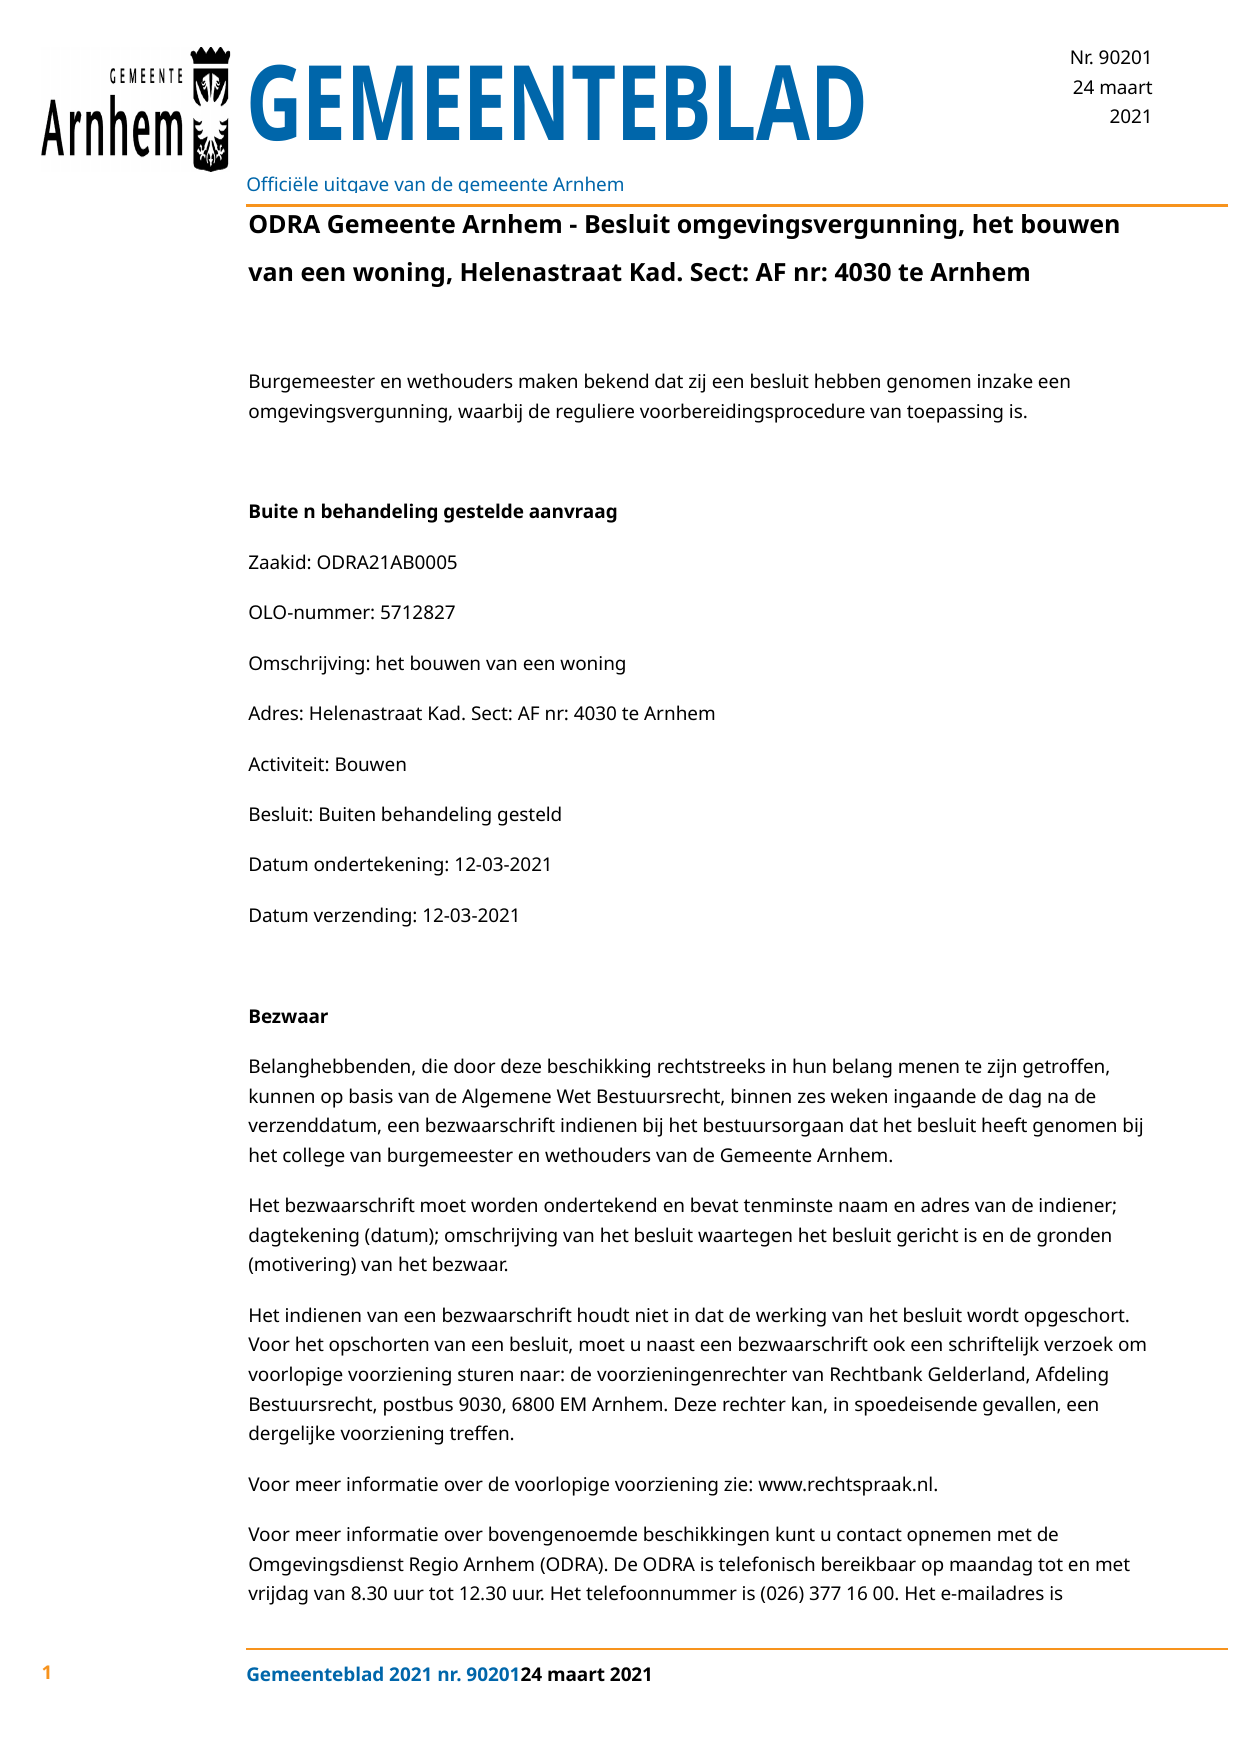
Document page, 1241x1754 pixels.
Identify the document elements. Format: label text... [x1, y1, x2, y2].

text Belanghebbenden, die door deze beschikking rechtstreeks in hun belang menen te zijn getroffen, kunnen op basis van de Algemene Wet Bestuursrecht, binnen zes weken ingaande de dag na de verzenddatum, een bezwaarschrift indienen bij het bestuursorgaan dat het besluit heeft genomen bij het college van burgemeester en wethouders van de Gemeente Arnhem. [248, 1053, 1152, 1168]
text Datum ondertekening: 12-03-2021 [248, 852, 1152, 877]
text Adres: Helenastraat Kad. Sect: AF nr: 4030 te Arnhem [248, 700, 1152, 726]
text OLO-nummer: 5712827 [248, 599, 1152, 625]
text Besluit: Buiten behandeling gesteld [248, 801, 1152, 827]
text Voor meer informatie over bovengenoemde beschikkingen kunt u contact opnemen met de Omgevingsdienst Regio Arnhem (ODRA). De ODRA is telefonisch bereikbaar op maandag tot en met vrijdag van 8.30 uur tot 12.30 uur. Het telefoonnummer is (026) 377 16 00. Het e-mailadres is [248, 1521, 1152, 1606]
text Datum verzending: 12-03-2021 [248, 902, 1152, 928]
text Burgemeester en wethouders maken bekend dat zij een besluit hebben genomen inzake een omgevingsvergunning, waarbij de reguliere voorbereidingsprocedure van toepassing is. [248, 368, 1152, 424]
text Voor meer informatie over de voorlopige voorziening zie: www.rechtspraak.nl. [248, 1471, 1152, 1497]
text Omschrijving: het bouwen van een woning [248, 650, 1152, 676]
text ODRA Gemeente Arnhem - Besluit omgevingsvergunning, het bouwen van een woning, Helenastraat Kad. Sect: AF nr: 4030 te Arnhem [248, 207, 1152, 288]
text Het bezwaarschrift moet worden ondertekend en bevat tenminste naam en adres van de indiener; dagtekening (datum); omschrijving van het besluit waartegen het besluit gericht is en de gronden (motivering) van het bezwaar. [248, 1192, 1152, 1277]
text Buite n behandeling gestelde aanvraag [248, 499, 1152, 524]
text Activiteit: Bouwen [248, 751, 1152, 777]
text Zaakid: ODRA21AB0005 [248, 549, 1152, 575]
picture [41, 47, 231, 172]
text Het indienen van een bezwaarschrift houdt niet in dat de werking van het besluit wordt opgeschort. Voor het opschorten van een besluit, moet u naast een bezwaarschrift ook een schriftelijk verzoek om voorlopige voorziening sturen naar: de voorzieningenrechter van Rechtbank Gelderland, Afdeling Bestuursrecht, postbus 9030, 6800 EM Arnhem. Deze rechter kan, in spoedeisende gevallen, een dergelijke voorziening treffen. [248, 1302, 1152, 1446]
text Bezwaar [248, 1003, 1152, 1029]
